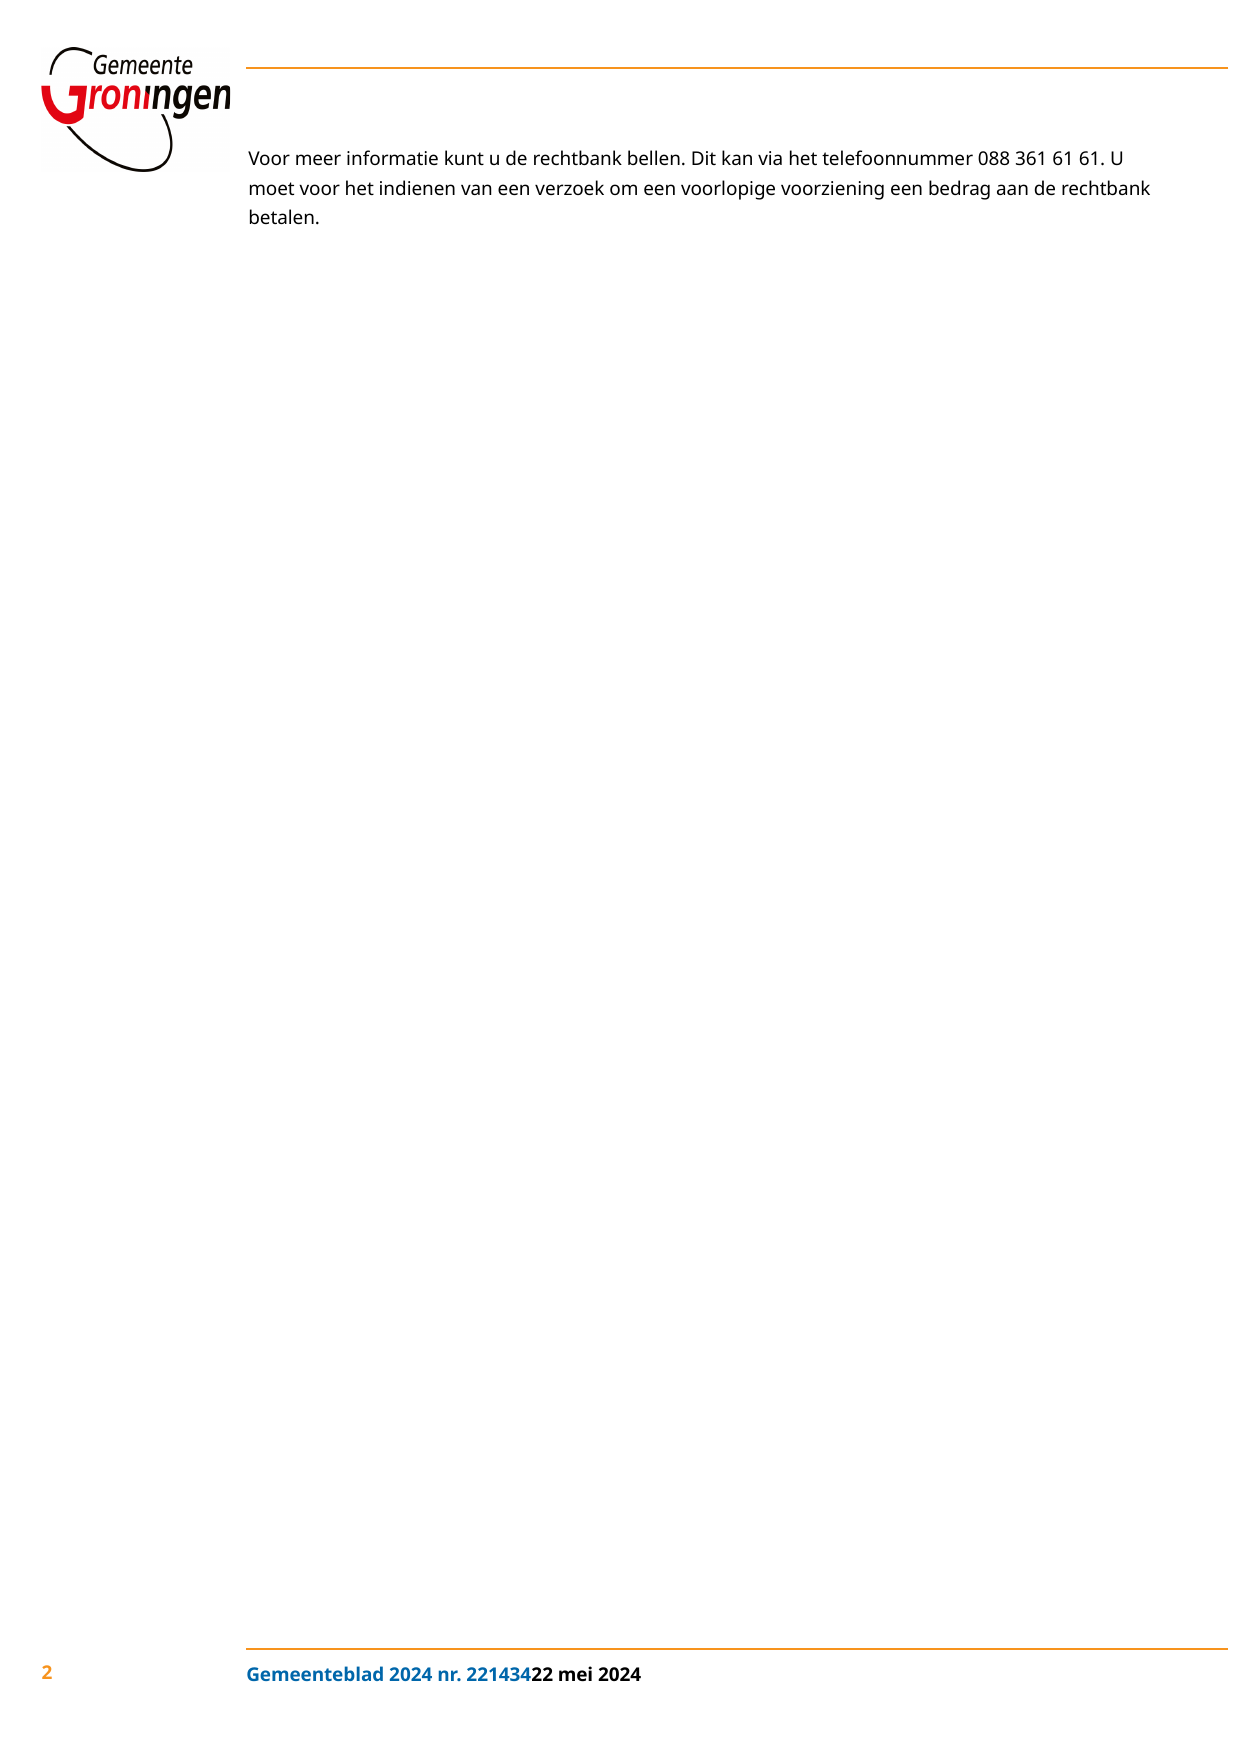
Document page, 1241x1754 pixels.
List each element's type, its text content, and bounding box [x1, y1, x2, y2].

picture [41, 47, 231, 172]
text Voor meer informatie kunt u de rechtbank bellen. Dit kan via het telefoonnummer 088 361 61 61. U moet voor het indienen van een verzoek om een voorlopige voorziening een bedrag aan de rechtbank betalen. [248, 145, 1152, 230]
